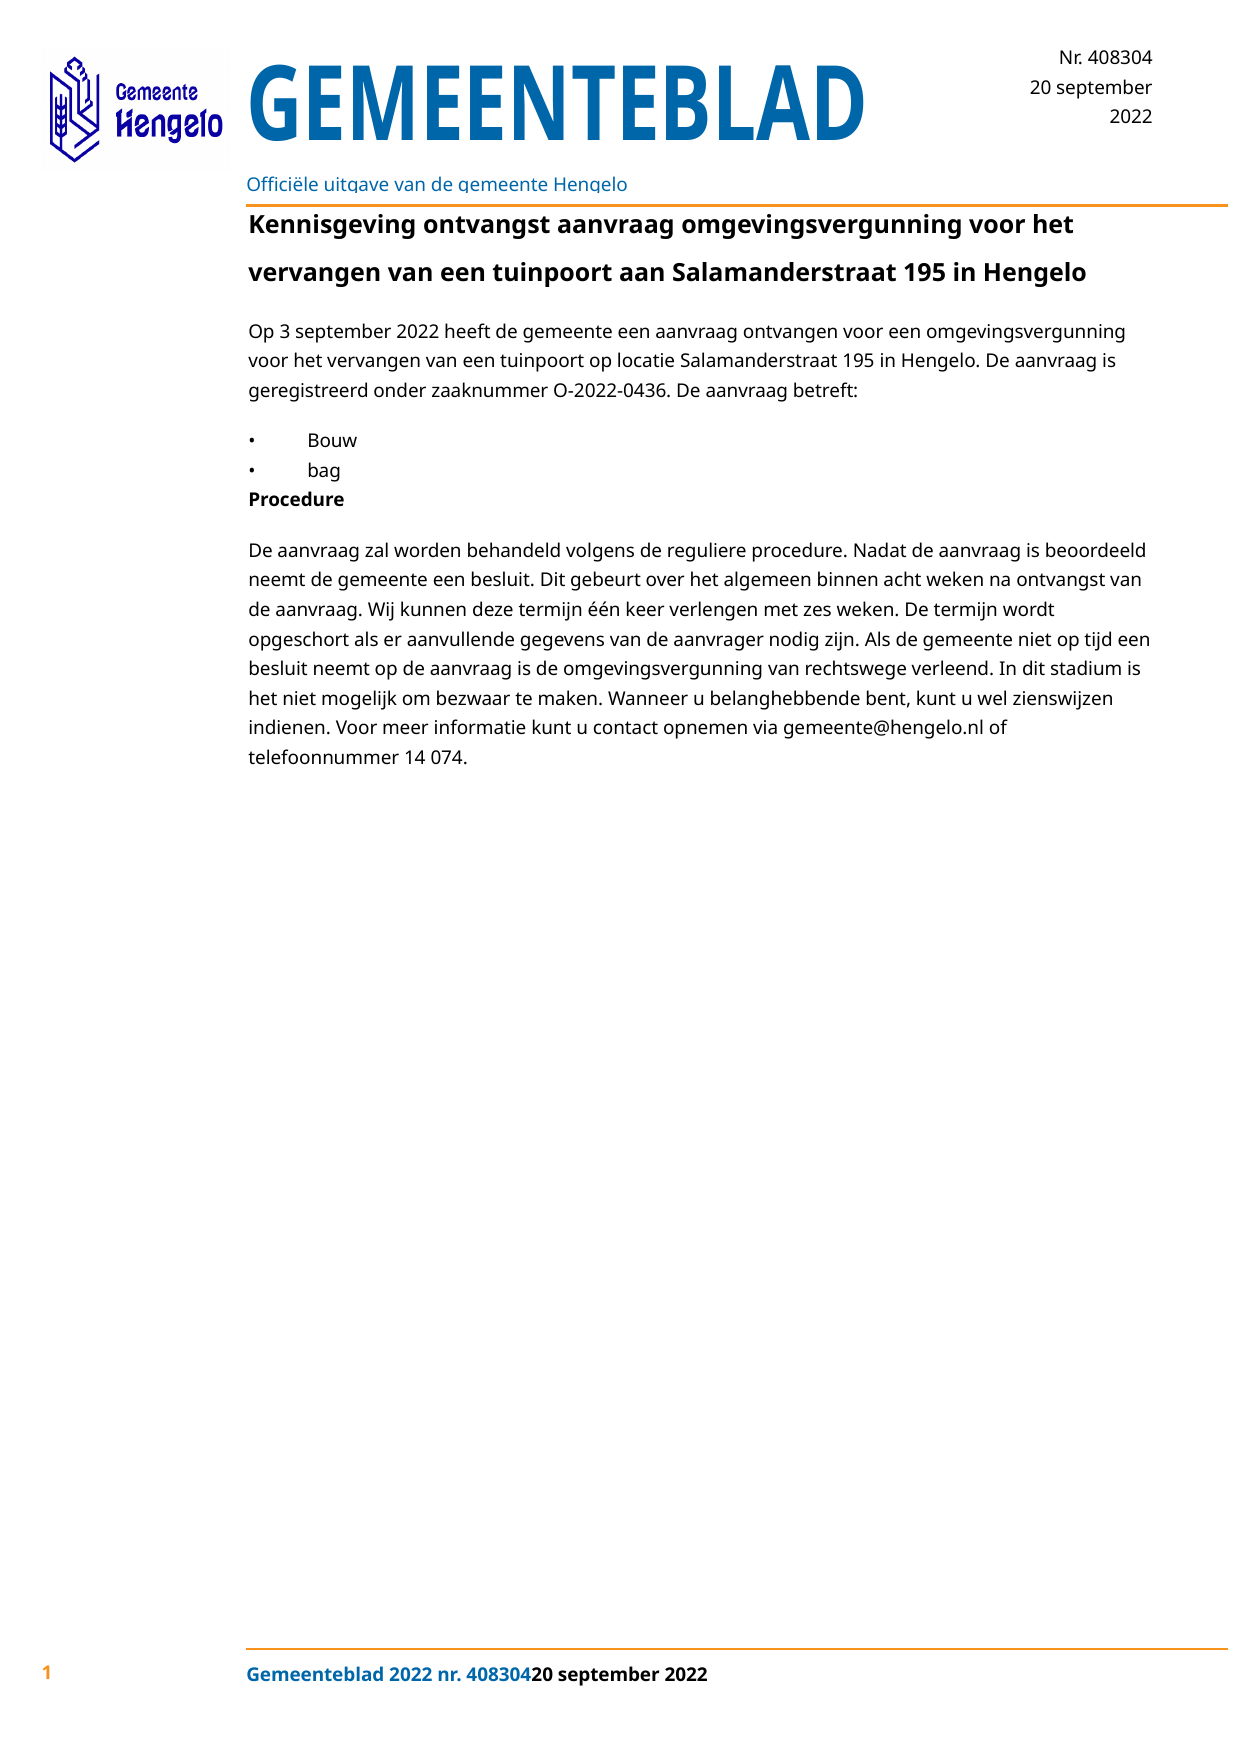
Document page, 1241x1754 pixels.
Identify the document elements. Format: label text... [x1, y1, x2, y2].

list bag [248, 457, 1152, 483]
picture [41, 47, 231, 172]
text Kennisgeving ontvangst aanvraag omgevingsvergunning voor het vervangen van een tuinpoort aan Salamanderstraat 195 in Hengelo [248, 207, 1152, 288]
list Bouw [248, 427, 1152, 453]
text Procedure [248, 487, 1152, 512]
text De aanvraag zal worden behandeld volgens de reguliere procedure. Nadat de aanvraag is beoordeeld neemt de gemeente een besluit. Dit gebeurt over het algemeen binnen acht weken na ontvangst van de aanvraag. Wij kunnen deze termijn één keer verlengen met zes weken. De termijn wordt opgeschort als er aanvullende gegevens van de aanvrager nodig zijn. Als de gemeente niet op tijd een besluit neemt op de aanvraag is de omgevingsvergunning van rechtswege verleend. In dit stadium is het niet mogelijk om bezwaar te maken. Wanneer u belanghebbende bent, kunt u wel zienswijzen indienen. Voor meer informatie kunt u contact opnemen via gemeente@hengelo.nl of telefoonnummer 14 074. [248, 537, 1152, 770]
text Op 3 september 2022 heeft de gemeente een aanvraag ontvangen voor een omgevingsvergunning voor het vervangen van een tuinpoort op locatie Salamanderstraat 195 in Hengelo. De aanvraag is geregistreerd onder zaaknummer O-2022-0436. De aanvraag betreft: [248, 318, 1152, 403]
